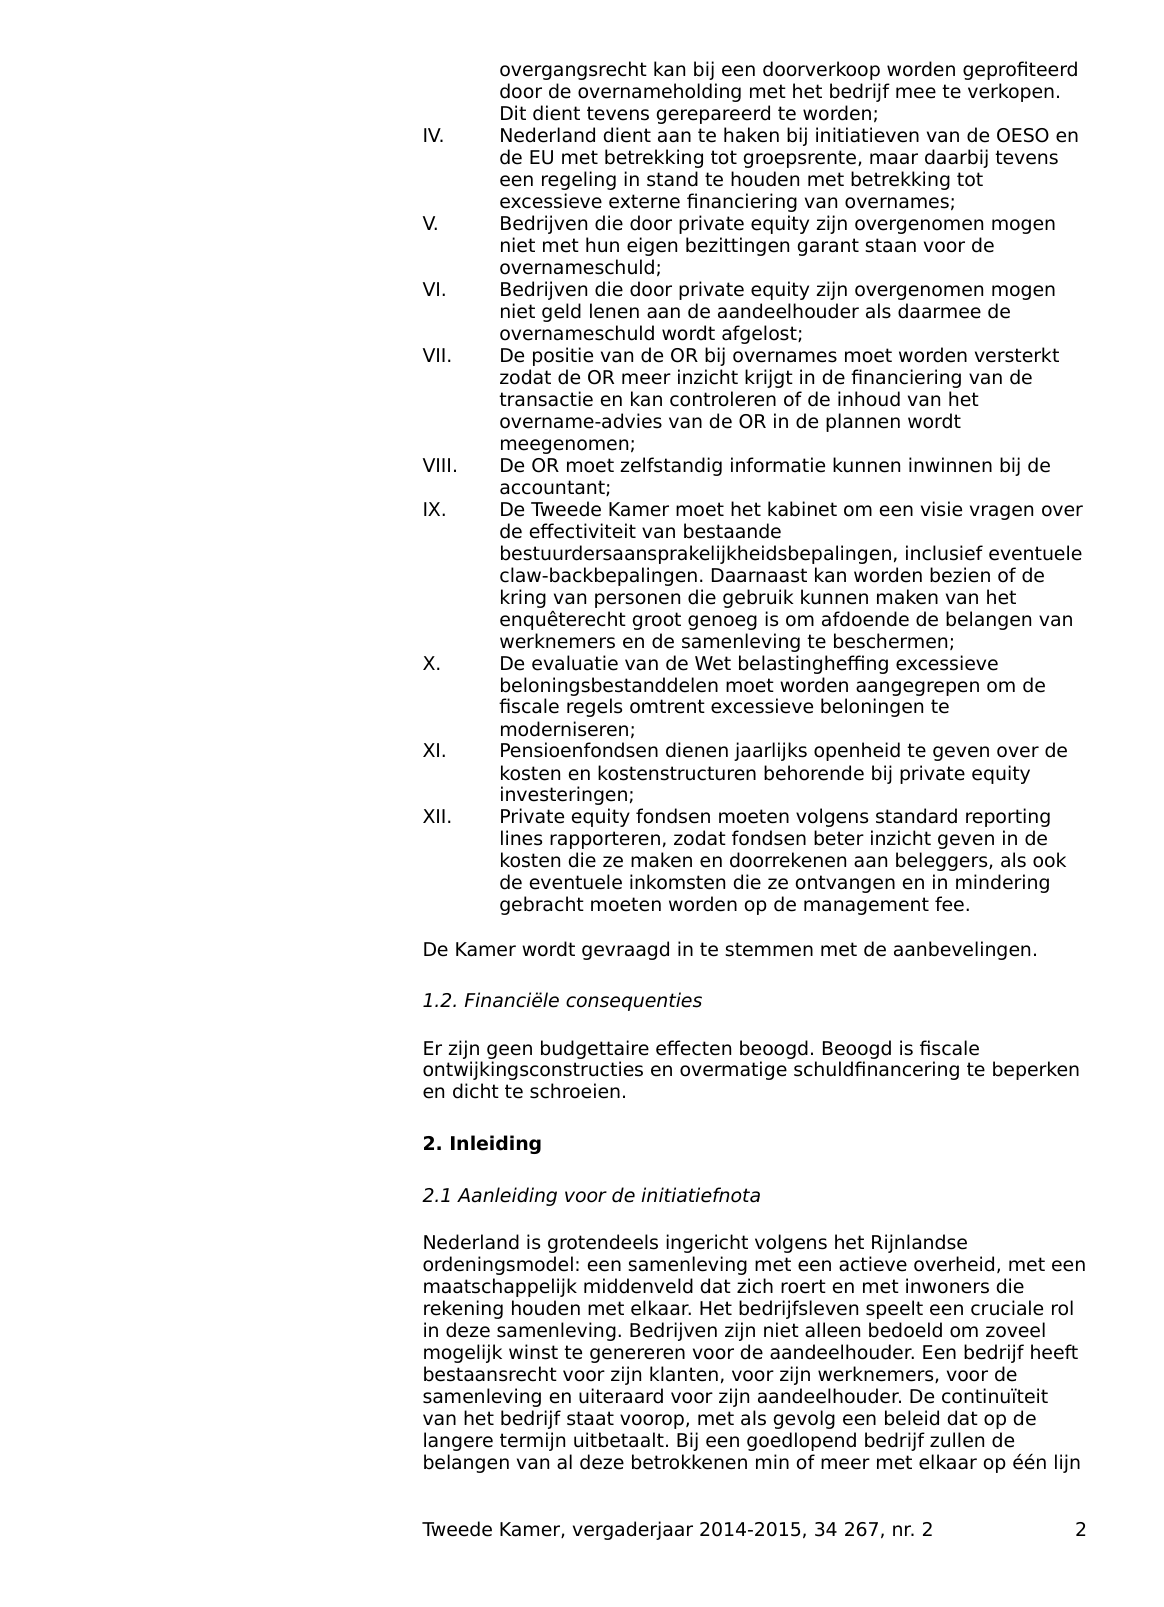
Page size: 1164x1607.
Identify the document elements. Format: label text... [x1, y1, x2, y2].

text V. Bedrijven die door private equity zijn overgenomen mogen niet met hun eigen bezittingen garant staan voor de overnameschuld; [422, 213, 1087, 279]
text X. De evaluatie van de Wet belastingheffing excessieve beloningsbestanddelen moet worden aangegrepen om de fiscale regels omtrent excessieve beloningen te moderniseren; [422, 652, 1087, 740]
subtitle 1.2. Financiële consequenties [422, 990, 1087, 1012]
text IV. Nederland dient aan te haken bij initiatieven van de OESO en de EU met betrekking tot groepsrente, maar daarbij tevens een regeling in stand te houden met betrekking tot excessieve externe financiering van overnames; [422, 125, 1087, 213]
text Nederland is grotendeels ingericht volgens het Rijnlandse ordeningsmodel: een samenleving met een actieve overheid, met een maatschappelijk middenveld dat zich roert en met inwoners die rekening houden met elkaar. Het bedrijfsleven speelt een cruciale rol in deze samenleving. Bedrijven zijn niet alleen bedoeld om zoveel mogelijk winst te genereren voor de aandeelhouder. Een bedrijf heeft bestaansrecht voor zijn klanten, voor zijn werknemers, voor de samenleving en uiteraard voor zijn aandeelhouder. De continuïteit van het bedrijf staat voorop, met als gevolg een beleid dat op de langere termijn uitbetaalt. Bij een goedlopend bedrijf zullen de belangen van al deze betrokkenen min of meer met elkaar op één lijn [422, 1232, 1087, 1474]
subtitle 2. Inleiding [422, 1133, 1087, 1155]
text VII. De positie van de OR bij overnames moet worden versterkt zodat de OR meer inzicht krijgt in de financiering van de transactie en kan controleren of de inhoud van het overname-advies van de OR in de plannen wordt meegenomen; [422, 345, 1087, 455]
text XI. Pensioenfondsen dienen jaarlijks openheid te geven over de kosten en kostenstructuren behorende bij private equity investeringen; [422, 740, 1087, 806]
text Er zijn geen budgettaire effecten beoogd. Beoogd is fiscale ontwijkingsconstructies en overmatige schuldfinancering te beperken en dicht te schroeien. [422, 1037, 1087, 1103]
text De Kamer wordt gevraagd in te stemmen met de aanbevelingen. [422, 938, 1087, 960]
text XII. Private equity fondsen moeten volgens standard reporting lines rapporteren, zodat fondsen beter inzicht geven in de kosten die ze maken en doorrekenen aan beleggers, als ook de eventuele inkomsten die ze ontvangen en in mindering gebracht moeten worden op de management fee. [422, 806, 1087, 916]
text IX. De Tweede Kamer moet het kabinet om een visie vragen over de effectiviteit van bestaande bestuurdersaansprakelijkheidsbepalingen, inclusief eventuele claw-backbepalingen. Daarnaast kan worden bezien of de kring van personen die gebruik kunnen maken van het enquêterecht groot genoeg is om afdoende de belangen van werknemers en de samenleving te beschermen; [422, 499, 1087, 652]
subtitle 2.1 Aanleiding voor de initiatiefnota [422, 1185, 1087, 1207]
text VI. Bedrijven die door private equity zijn overgenomen mogen niet geld lenen aan de aandeelhouder als daarmee de overnameschuld wordt afgelost; [422, 279, 1087, 345]
text VIII. De OR moet zelfstandig informatie kunnen inwinnen bij de accountant; [422, 455, 1087, 499]
text overgangsrecht kan bij een doorverkoop worden geprofiteerd door de overnameholding met het bedrijf mee te verkopen. Dit dient tevens gerepareerd te worden; [422, 59, 1087, 125]
